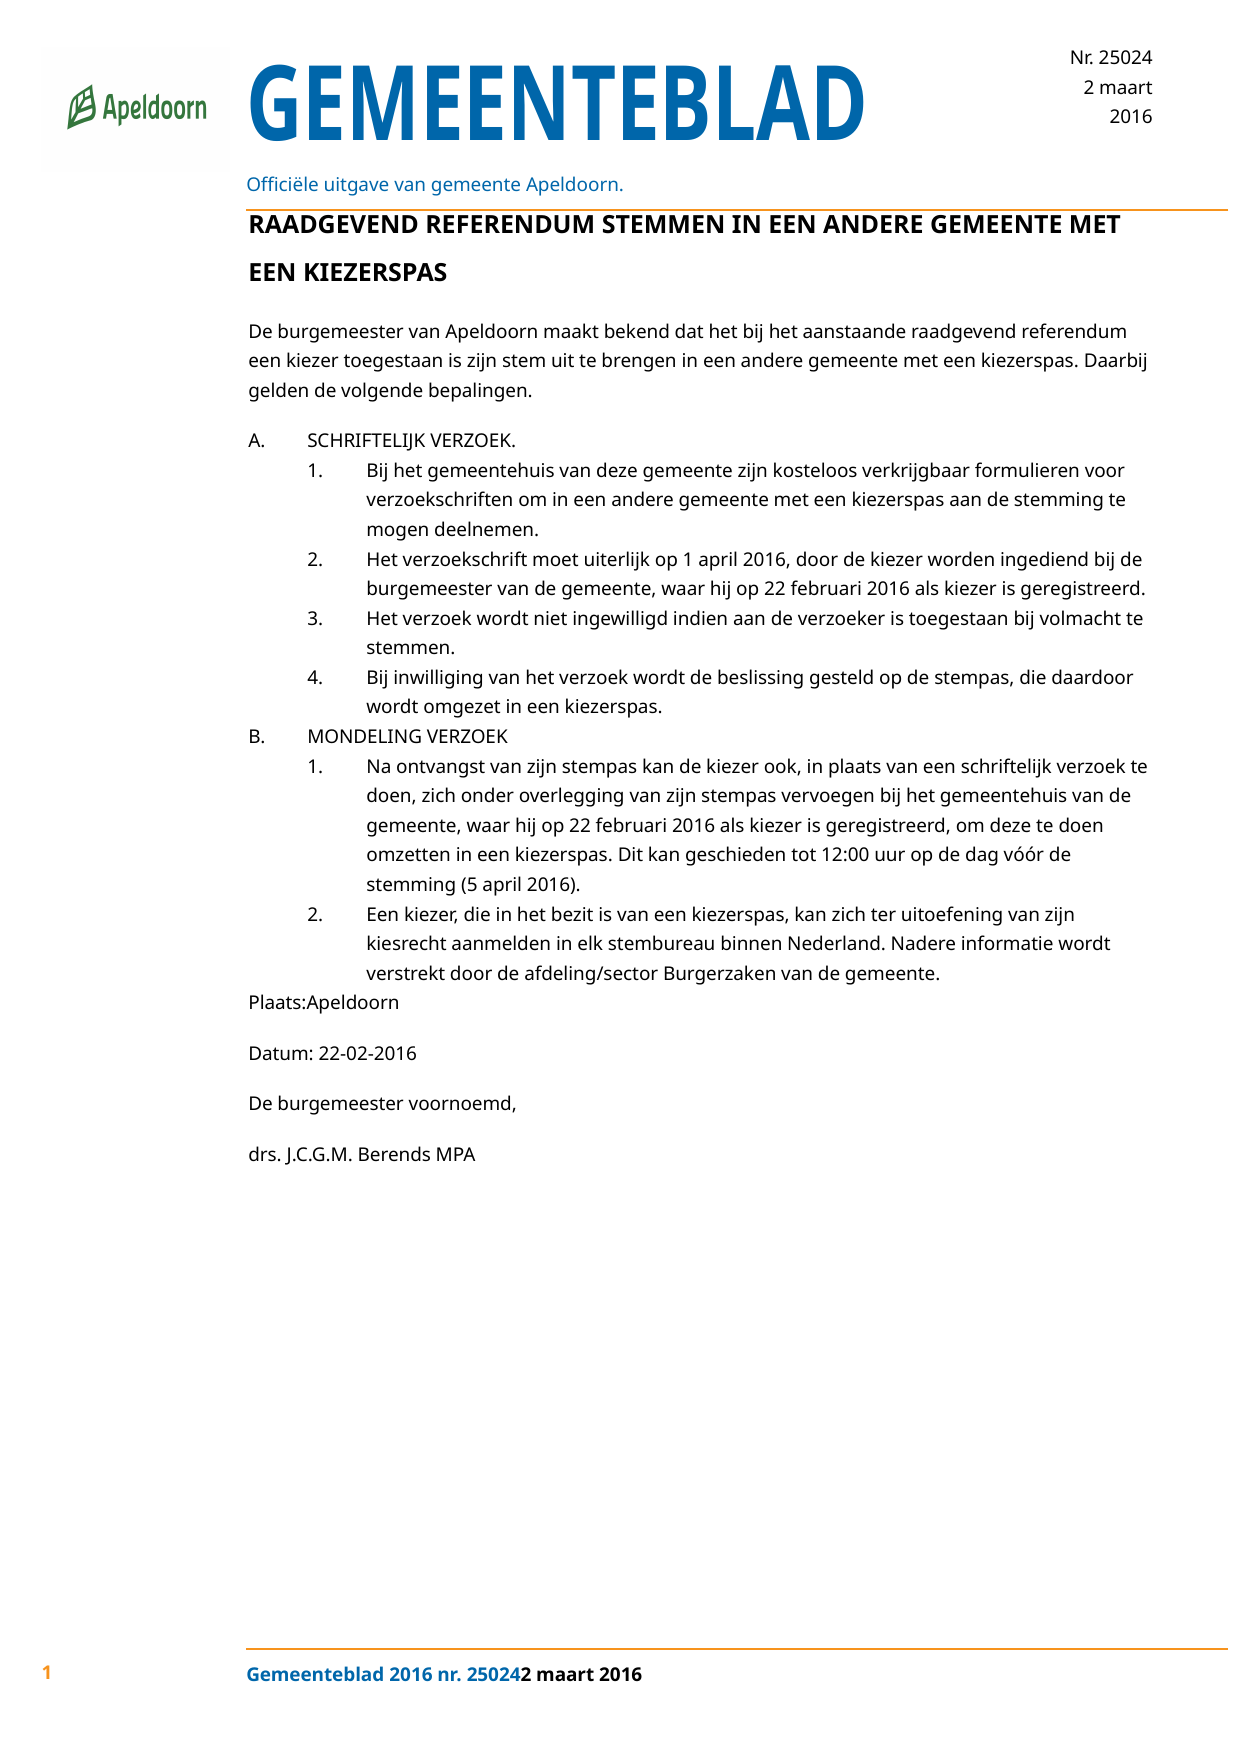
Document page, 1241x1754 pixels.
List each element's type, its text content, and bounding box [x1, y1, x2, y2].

picture [41, 47, 231, 172]
text De burgemeester van Apeldoorn maakt bekend dat het bij het aanstaande raadgevend referendum een kiezer toegestaan is zijn stem uit te brengen in een andere gemeente met een kiezerspas. Daarbij gelden de volgende bepalingen. [248, 318, 1152, 403]
list Een kiezer, die in het bezit is van een kiezerspas, kan zich ter uitoefening van zijn kiesrecht aanmelden in elk stembureau binnen Nederland. Nadere informatie wordt verstrekt door de afdeling/sector Burgerzaken van de gemeente. [307, 901, 1152, 986]
text Plaats:Apeldoorn [248, 989, 1152, 1015]
text drs. J.C.G.M. Berends MPA [248, 1141, 1152, 1167]
list Het verzoekschrift moet uiterlijk op 1 april 2016, door de kiezer worden ingediend bij de burgemeester van de gemeente, waar hij op 22 februari 2016 als kiezer is geregistreerd. [307, 546, 1152, 601]
text Datum: 22-02-2016 [248, 1040, 1152, 1066]
text RAADGEVEND REFERENDUM STEMMEN IN EEN ANDERE GEMEENTE MET EEN KIEZERSPAS [248, 211, 1152, 288]
list Het verzoek wordt niet ingewilligd indien aan de verzoeker is toegestaan bij volmacht te stemmen. [307, 605, 1152, 660]
list SCHRIFTELIJK VERZOEK. [248, 427, 1152, 453]
text De burgemeester voornoemd, [248, 1090, 1152, 1116]
list Bij inwilliging van het verzoek wordt de beslissing gesteld op de stempas, die daardoor wordt omgezet in een kiezerspas. [307, 664, 1152, 719]
list Na ontvangst van zijn stempas kan de kiezer ook, in plaats van een schriftelijk verzoek te doen, zich onder overlegging van zijn stempas vervoegen bij het gemeentehuis van de gemeente, waar hij op 22 februari 2016 als kiezer is geregistreerd, om deze te doen omzetten in een kiezerspas. Dit kan geschieden tot 12:00 uur op de dag vóór de stemming (5 april 2016). [307, 753, 1152, 897]
list Bij het gemeentehuis van deze gemeente zijn kosteloos verkrijgbaar formulieren voor verzoekschriften om in een andere gemeente met een kiezerspas aan de stemming te mogen deelnemen. [307, 457, 1152, 542]
list MONDELING VERZOEK [248, 723, 1152, 749]
